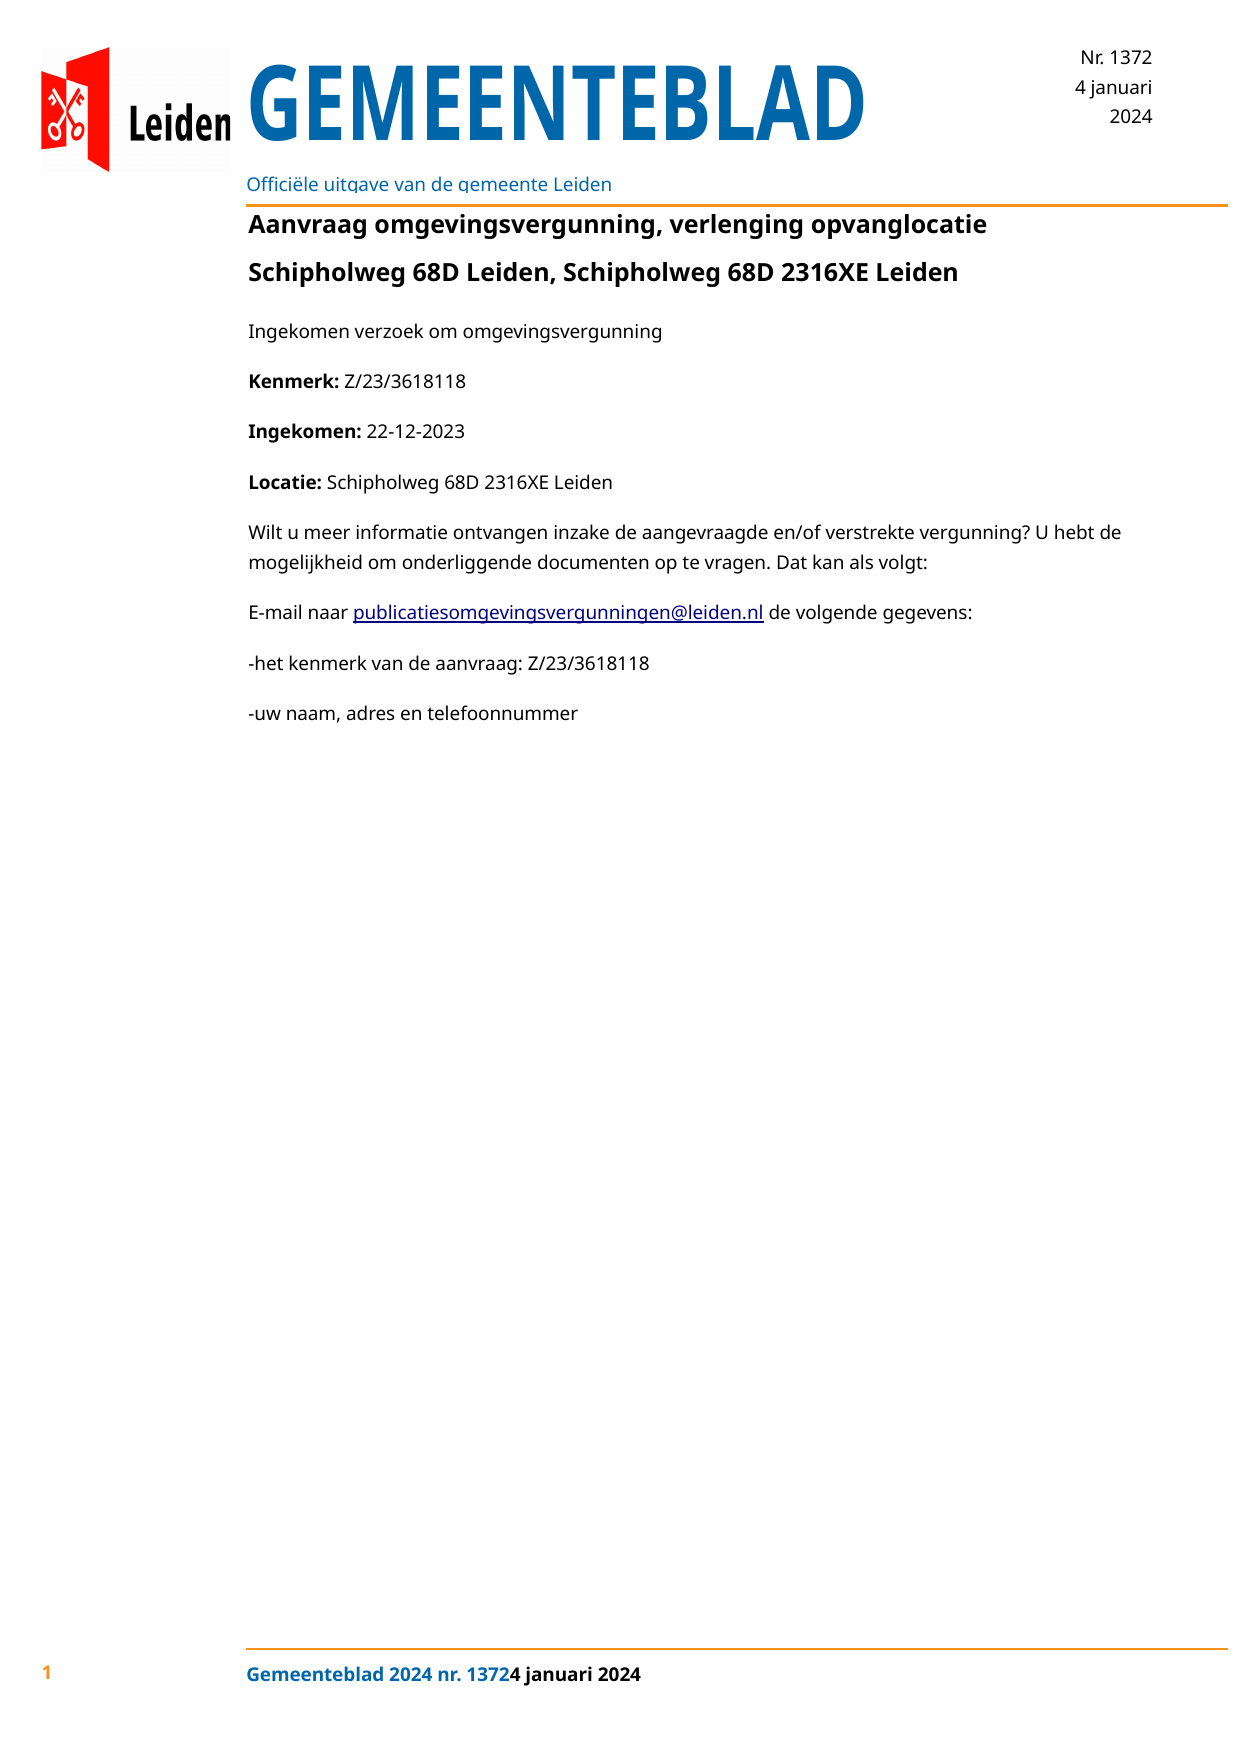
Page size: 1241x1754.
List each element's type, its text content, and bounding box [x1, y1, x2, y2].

text Kenmerk: Z/23/3618118 [248, 368, 1152, 394]
text -het kenmerk van de aanvraag: Z/23/3618118 [248, 650, 1152, 676]
text Wilt u meer informatie ontvangen inzake de aangevraagde en/of verstrekte vergunning? U hebt de mogelijkheid om onderliggende documenten op te vragen. Dat kan als volgt: [248, 519, 1152, 575]
text E-mail naar publicatiesomgevingsvergunningen@leiden.nl de volgende gegevens: [248, 599, 1152, 625]
text Ingekomen: 22-12-2023 [248, 419, 1152, 444]
text Aanvraag omgevingsvergunning, verlenging opvanglocatie Schipholweg 68D Leiden, Schipholweg 68D 2316XE Leiden [248, 207, 1152, 288]
picture [41, 47, 231, 172]
text -uw naam, adres en telefoonnummer [248, 700, 1152, 726]
text Locatie: Schipholweg 68D 2316XE Leiden [248, 469, 1152, 495]
text Ingekomen verzoek om omgevingsvergunning [248, 318, 1152, 344]
